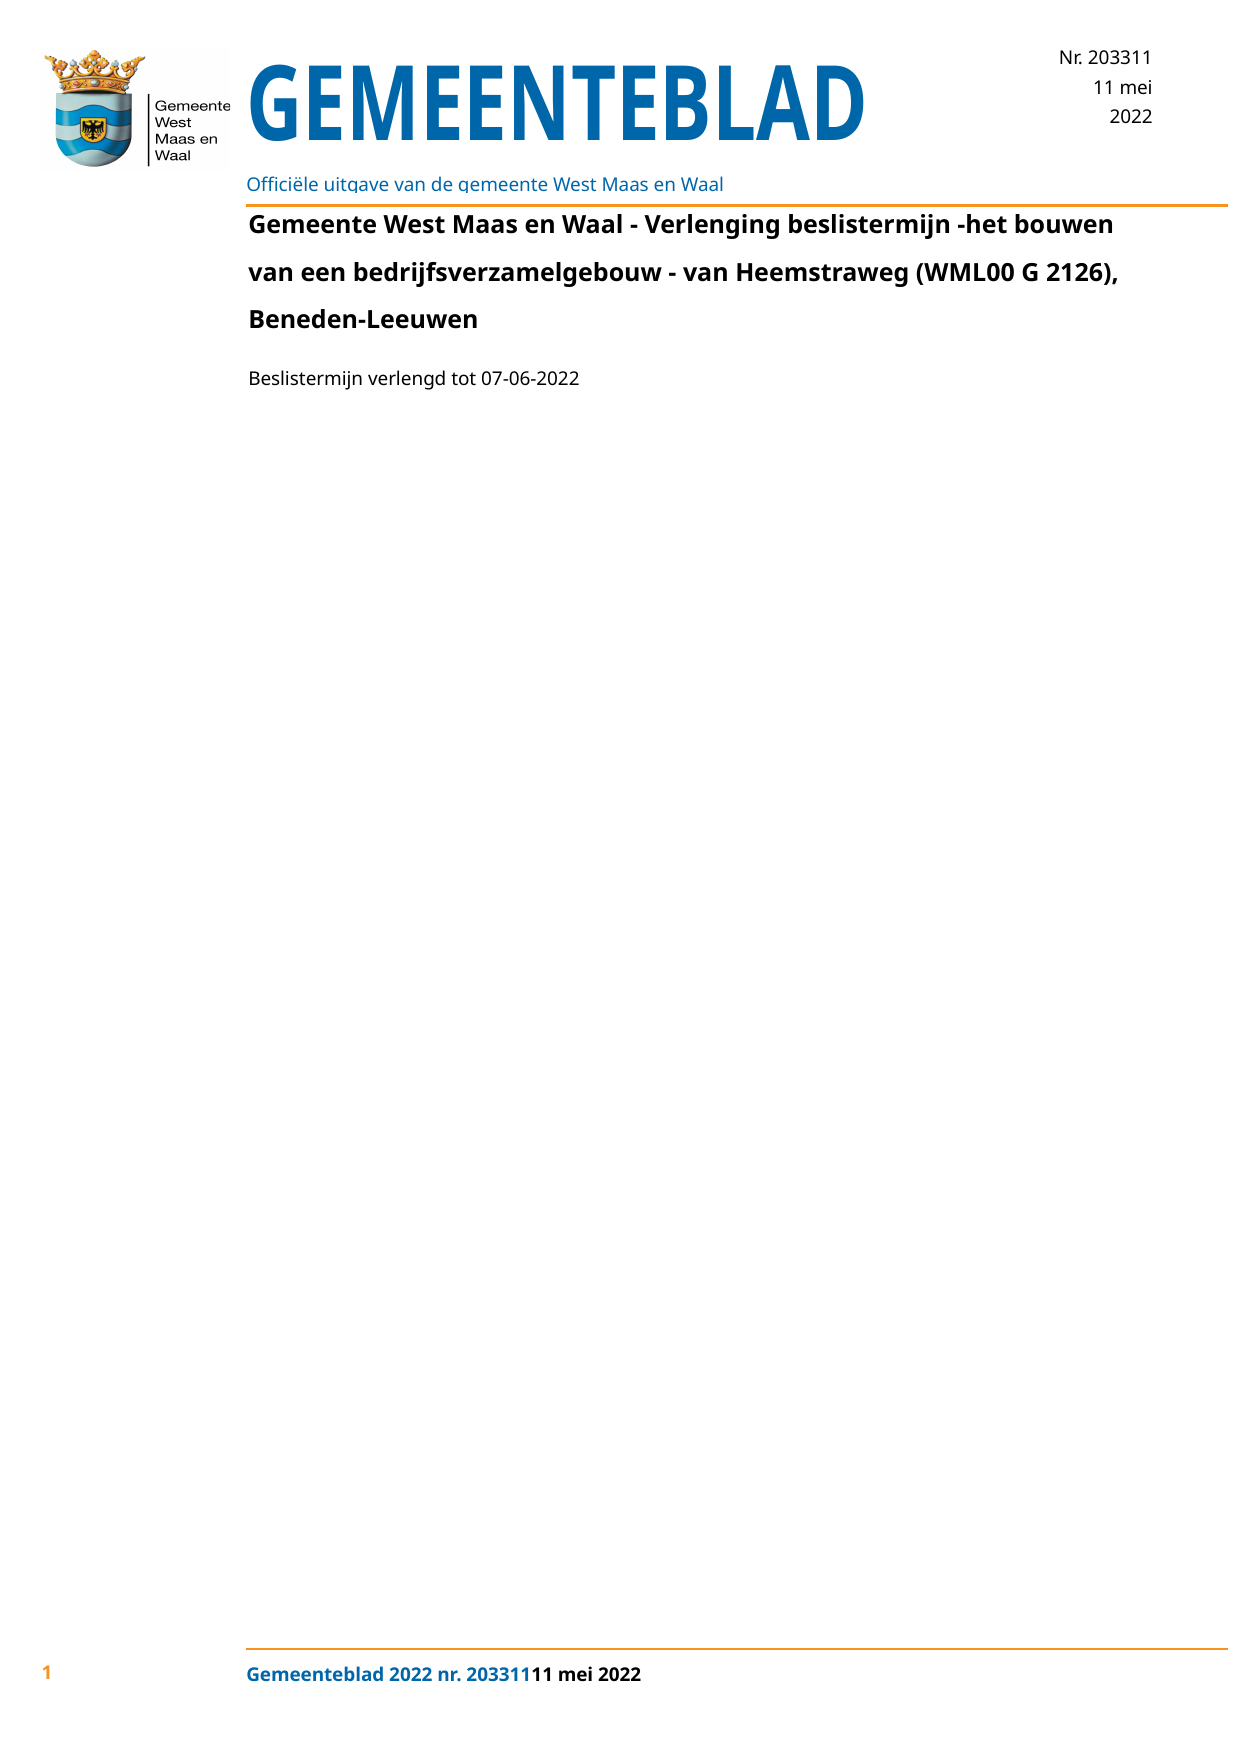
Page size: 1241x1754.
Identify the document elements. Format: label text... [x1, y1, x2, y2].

text Beslistermijn verlengd tot 07-06-2022 [248, 366, 1152, 391]
text Gemeente West Maas en Waal - Verlenging beslistermijn -het bouwen van een bedrijfsverzamelgebouw - van Heemstraweg (WML00 G 2126), Beneden-Leeuwen [248, 207, 1152, 336]
picture [41, 47, 231, 172]
